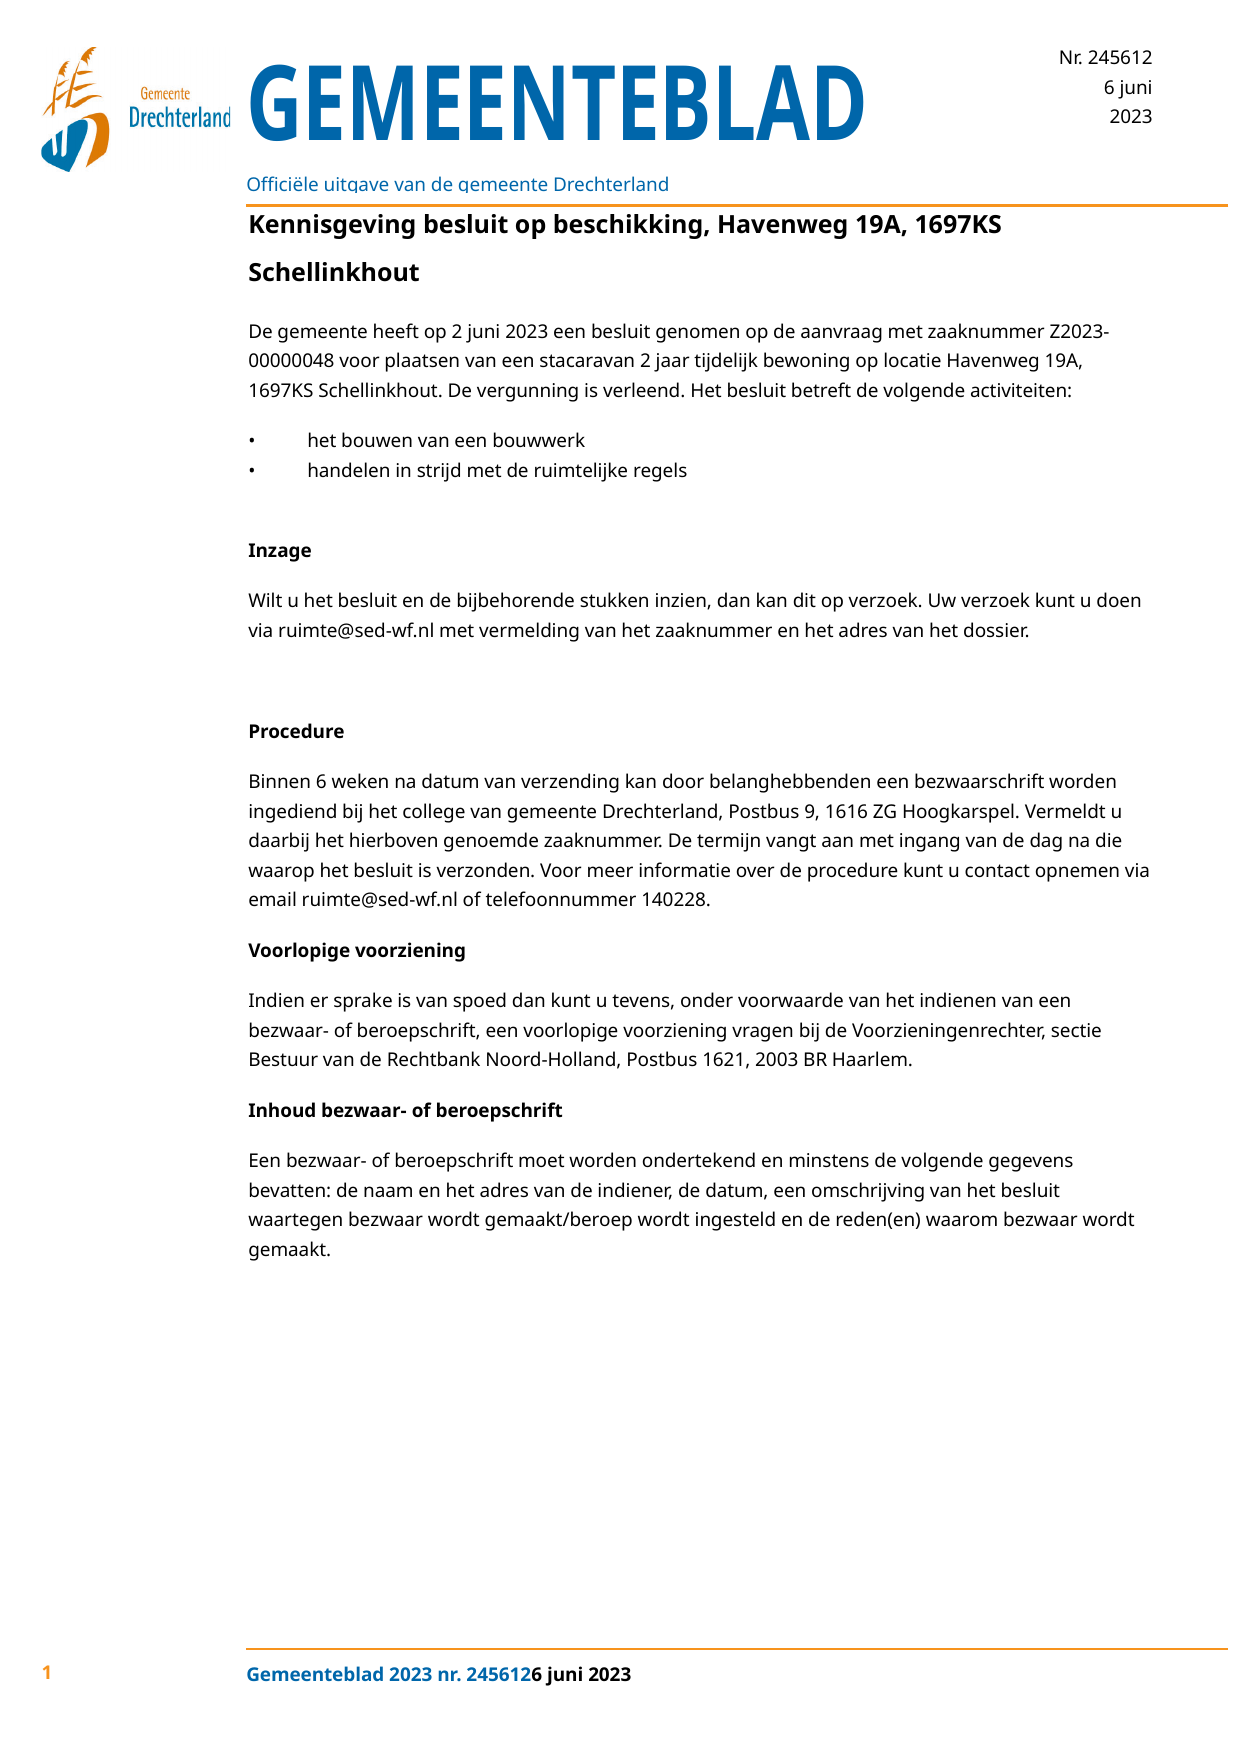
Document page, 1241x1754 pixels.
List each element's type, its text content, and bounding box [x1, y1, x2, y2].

list handelen in strijd met de ruimtelijke regels [248, 457, 1152, 483]
text Binnen 6 weken na datum van verzending kan door belanghebbenden een bezwaarschrift worden ingediend bij het college van gemeente Drechterland, Postbus 9, 1616 ZG Hoogkarspel. Vermeldt u daarbij het hierboven genoemde zaaknummer. De termijn vangt aan met ingang van de dag na die waarop het besluit is verzonden. Voor meer informatie over de procedure kunt u contact opnemen via email ruimte@sed-wf.nl of telefoonnummer 140228. [248, 768, 1152, 912]
text De gemeente heeft op 2 juni 2023 een besluit genomen op de aanvraag met zaaknummer Z2023-00000048 voor plaatsen van een stacaravan 2 jaar tijdelijk bewoning op locatie Havenweg 19A, 1697KS Schellinkhout. De vergunning is verleend. Het besluit betreft de volgende activiteiten: [248, 318, 1152, 403]
text Inzage [248, 537, 1152, 563]
picture [41, 158, 64, 172]
text Een bezwaar- of beroepschrift moet worden ondertekend en minstens de volgende gegevens bevatten: de naam en het adres van de indiener, de datum, een omschrijving van het besluit waartegen bezwaar wordt gemaakt/beroep wordt ingesteld en de reden(en) waarom bezwaar wordt gemaakt. [248, 1147, 1152, 1262]
text Procedure [248, 718, 1152, 744]
text Inhoud bezwaar- of beroepschrift [248, 1097, 1152, 1123]
picture [41, 47, 231, 172]
text Wilt u het besluit en de bijbehorende stukken inzien, dan kan dit op verzoek. Uw verzoek kunt u doen via ruimte@sed-wf.nl met vermelding van het zaaknummer en het adres van het dossier. [248, 587, 1152, 643]
text Voorlopige voorziening [248, 937, 1152, 963]
text Indien er sprake is van spoed dan kunt u tevens, onder voorwaarde van het indienen van een bezwaar- of beroepschrift, een voorlopige voorziening vragen bij de Voorzieningenrechter, sectie Bestuur van de Rechtbank Noord-Holland, Postbus 1621, 2003 BR Haarlem. [248, 987, 1152, 1072]
text Kennisgeving besluit op beschikking, Havenweg 19A, 1697KS Schellinkhout [248, 207, 1152, 288]
list het bouwen van een bouwwerk [248, 427, 1152, 453]
picture [226, 115, 231, 124]
